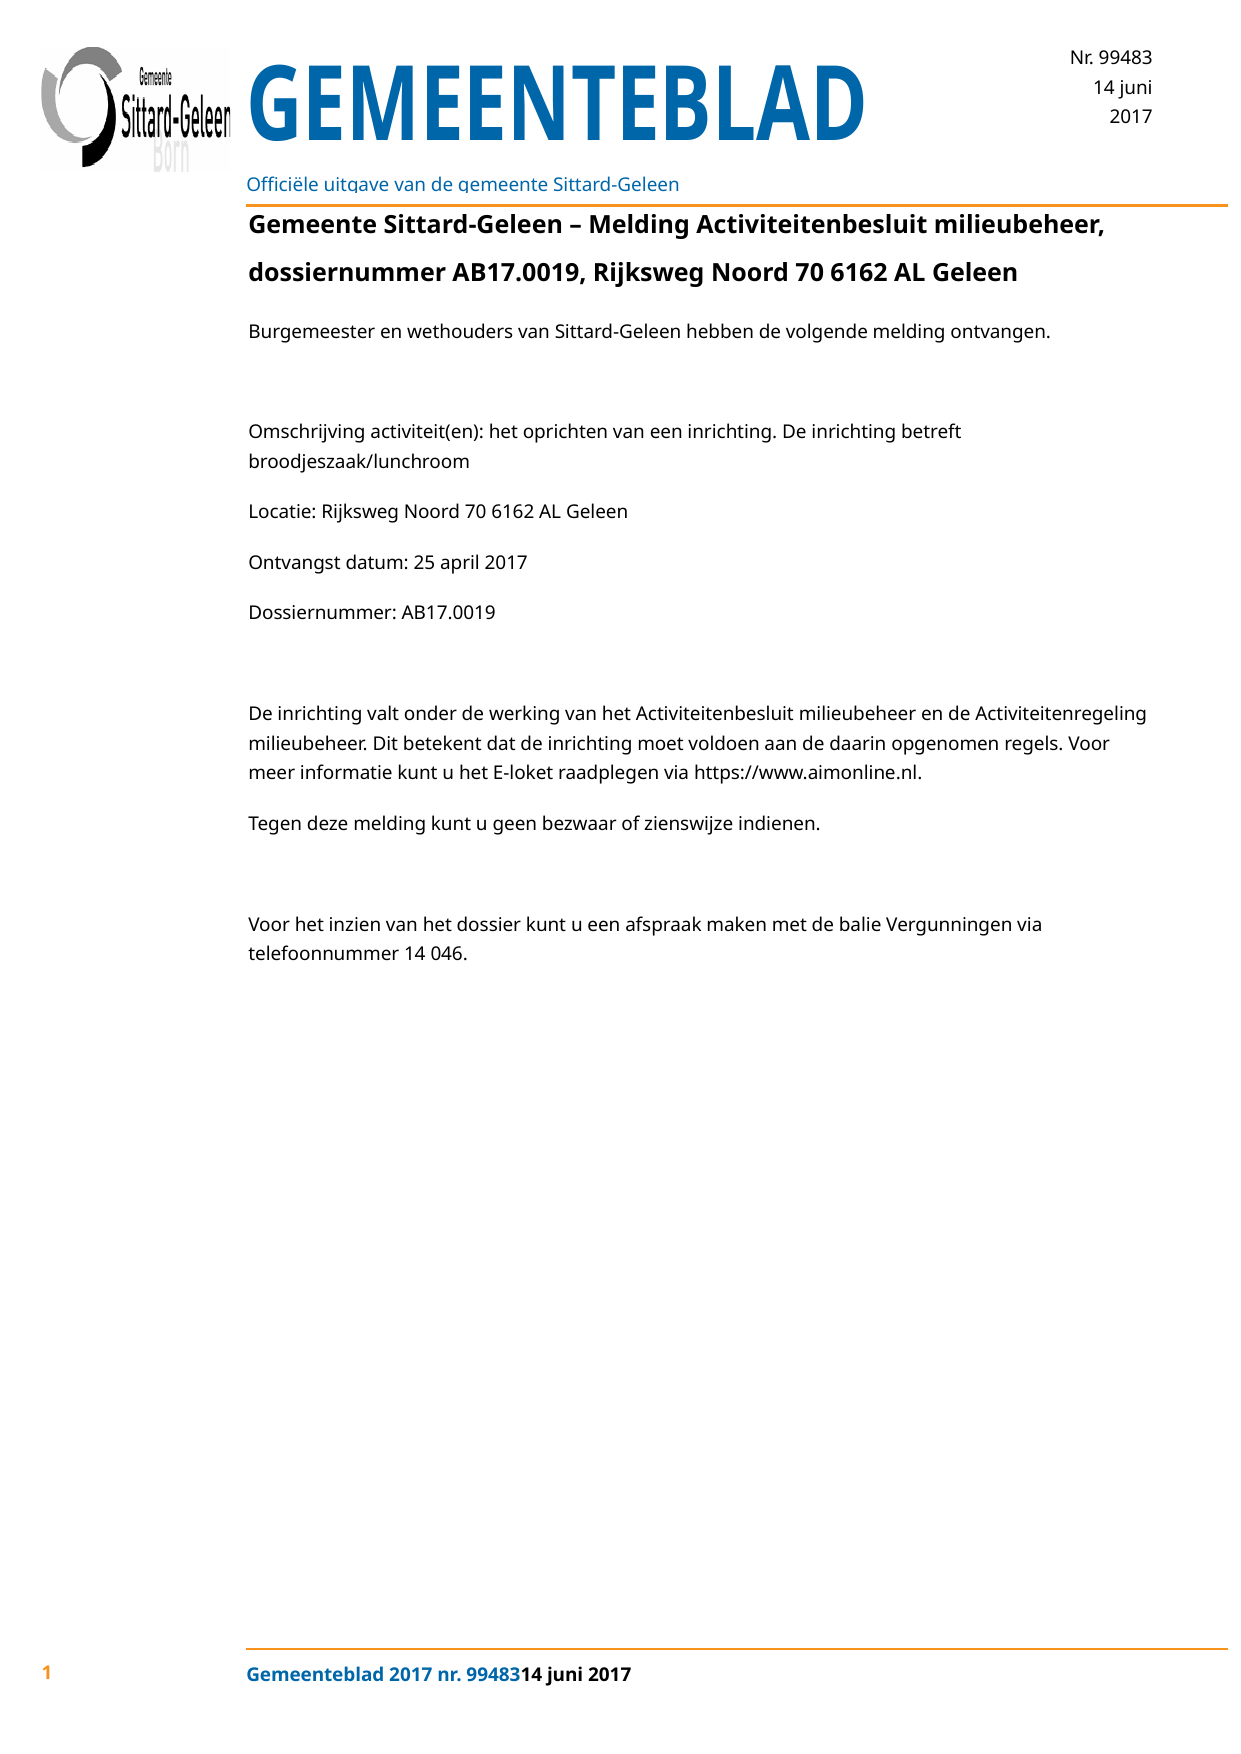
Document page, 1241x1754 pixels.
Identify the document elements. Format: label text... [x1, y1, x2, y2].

text Ontvangst datum: 25 april 2017 [248, 549, 1152, 575]
text De inrichting valt onder de werking van het Activiteitenbesluit milieubeheer en de Activiteitenregeling milieubeheer. Dit betekent dat de inrichting moet voldoen aan de daarin opgenomen regels. Voor meer informatie kunt u het E-loket raadplegen via https://www.aimonline.nl. [248, 700, 1152, 785]
text Voor het inzien van het dossier kunt u een afspraak maken met de balie Vergunningen via telefoonnummer 14 046. [248, 911, 1152, 966]
text Dossiernummer: AB17.0019 [248, 599, 1152, 625]
text Tegen deze melding kunt u geen bezwaar of zienswijze indienen. [248, 810, 1152, 836]
picture [41, 47, 231, 172]
text Burgemeester en wethouders van Sittard-Geleen hebben de volgende melding ontvangen. [248, 318, 1152, 344]
text Omschrijving activiteit(en): het oprichten van een inrichting. De inrichting betreft broodjeszaak/lunchroom [248, 419, 1152, 474]
text Locatie: Rijksweg Noord 70 6162 AL Geleen [248, 499, 1152, 524]
text Gemeente Sittard-Geleen – Melding Activiteitenbesluit milieubeheer, dossiernummer AB17.0019, Rijksweg Noord 70 6162 AL Geleen [248, 207, 1152, 288]
